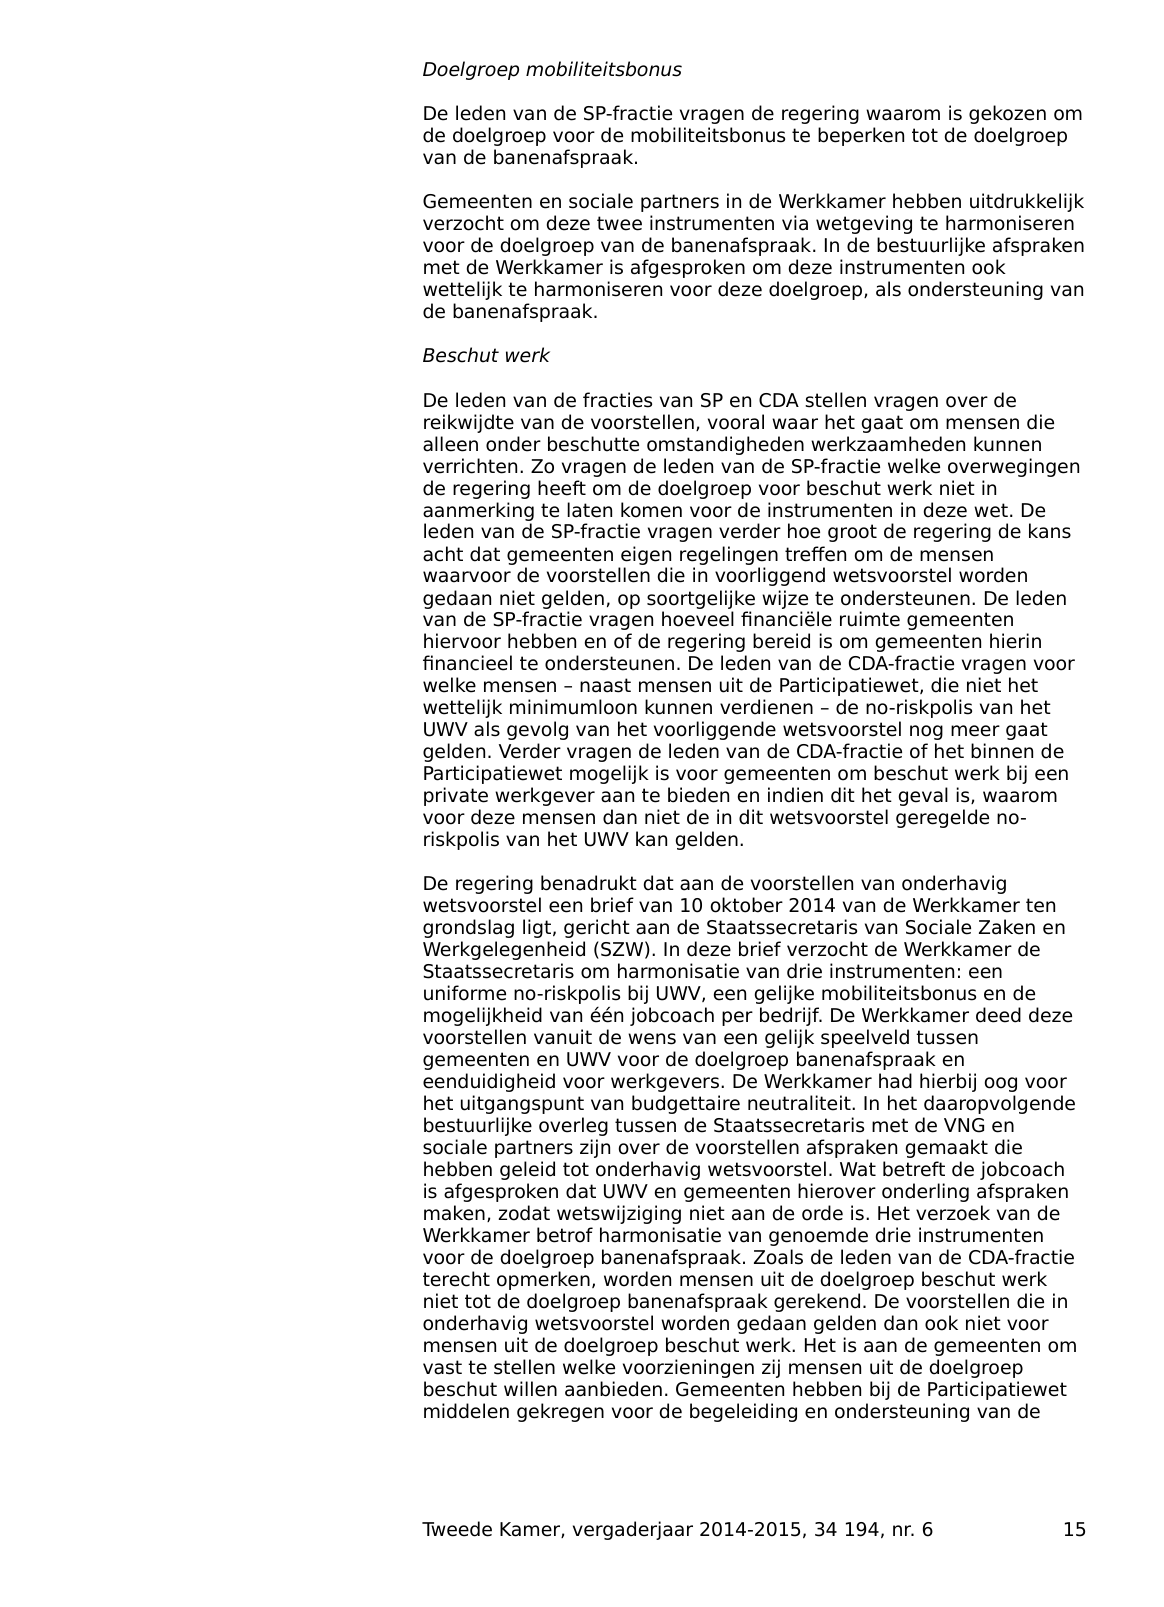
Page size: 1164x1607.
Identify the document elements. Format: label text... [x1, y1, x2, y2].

text De regering benadrukt dat aan de voorstellen van onderhavig wetsvoorstel een brief van 10 oktober 2014 van de Werkkamer ten grondslag ligt, gericht aan de Staatssecretaris van Sociale Zaken en Werkgelegenheid (SZW). In deze brief verzocht de Werkkamer de Staatssecretaris om harmonisatie van drie instrumenten: een uniforme no-riskpolis bij UWV, een gelijke mobiliteitsbonus en de mogelijkheid van één jobcoach per bedrijf. De Werkkamer deed deze voorstellen vanuit de wens van een gelijk speelveld tussen gemeenten en UWV voor de doelgroep banenafspraak en eenduidigheid voor werkgevers. De Werkkamer had hierbij oog voor het uitgangspunt van budgettaire neutraliteit. In het daaropvolgende bestuurlijke overleg tussen de Staatssecretaris met de VNG en sociale partners zijn over de voorstellen afspraken gemaakt die hebben geleid tot onderhavig wetsvoorstel. Wat betreft de jobcoach is afgesproken dat UWV en gemeenten hierover onderling afspraken maken, zodat wetswijziging niet aan de orde is. Het verzoek van de Werkkamer betrof harmonisatie van genoemde drie instrumenten voor de doelgroep banenafspraak. Zoals de leden van de CDA-fractie terecht opmerken, worden mensen uit de doelgroep beschut werk niet tot de doelgroep banenafspraak gerekend. De voorstellen die in onderhavig wetsvoorstel worden gedaan gelden dan ook niet voor mensen uit de doelgroep beschut werk. Het is aan de gemeenten om vast te stellen welke voorzieningen zij mensen uit de doelgroep beschut willen aanbieden. Gemeenten hebben bij de Participatiewet middelen gekregen voor de begeleiding en ondersteuning van de [422, 873, 1087, 1423]
text De leden van de SP-fractie vragen de regering waarom is gekozen om de doelgroep voor de mobiliteitsbonus te beperken tot de doelgroep van de banenafspraak. [422, 103, 1087, 169]
subtitle Beschut werk [422, 345, 1087, 367]
text Gemeenten en sociale partners in de Werkkamer hebben uitdrukkelijk verzocht om deze twee instrumenten via wetgeving te harmoniseren voor de doelgroep van de banenafspraak. In de bestuurlijke afspraken met de Werkkamer is afgesproken om deze instrumenten ook wettelijk te harmoniseren voor deze doelgroep, als ondersteuning van de banenafspraak. [422, 191, 1087, 323]
subtitle Doelgroep mobiliteitsbonus [422, 59, 1087, 81]
text De leden van de fracties van SP en CDA stellen vragen over de reikwijdte van de voorstellen, vooral waar het gaat om mensen die alleen onder beschutte omstandigheden werkzaamheden kunnen verrichten. Zo vragen de leden van de SP-fractie welke overwegingen de regering heeft om de doelgroep voor beschut werk niet in aanmerking te laten komen voor de instrumenten in deze wet. De leden van de SP-fractie vragen verder hoe groot de regering de kans acht dat gemeenten eigen regelingen treffen om de mensen waarvoor de voorstellen die in voorliggend wetsvoorstel worden gedaan niet gelden, op soortgelijke wijze te ondersteunen. De leden van de SP-fractie vragen hoeveel financiële ruimte gemeenten hiervoor hebben en of de regering bereid is om gemeenten hierin financieel te ondersteunen. De leden van de CDA-fractie vragen voor welke mensen – naast mensen uit de Participatiewet, die niet het wettelijk minimumloon kunnen verdienen – de no-riskpolis van het UWV als gevolg van het voorliggende wetsvoorstel nog meer gaat gelden. Verder vragen de leden van de CDA-fractie of het binnen de Participatiewet mogelijk is voor gemeenten om beschut werk bij een private werkgever aan te bieden en indien dit het geval is, waarom voor deze mensen dan niet de in dit wetsvoorstel geregelde no-riskpolis van het UWV kan gelden. [422, 389, 1087, 851]
